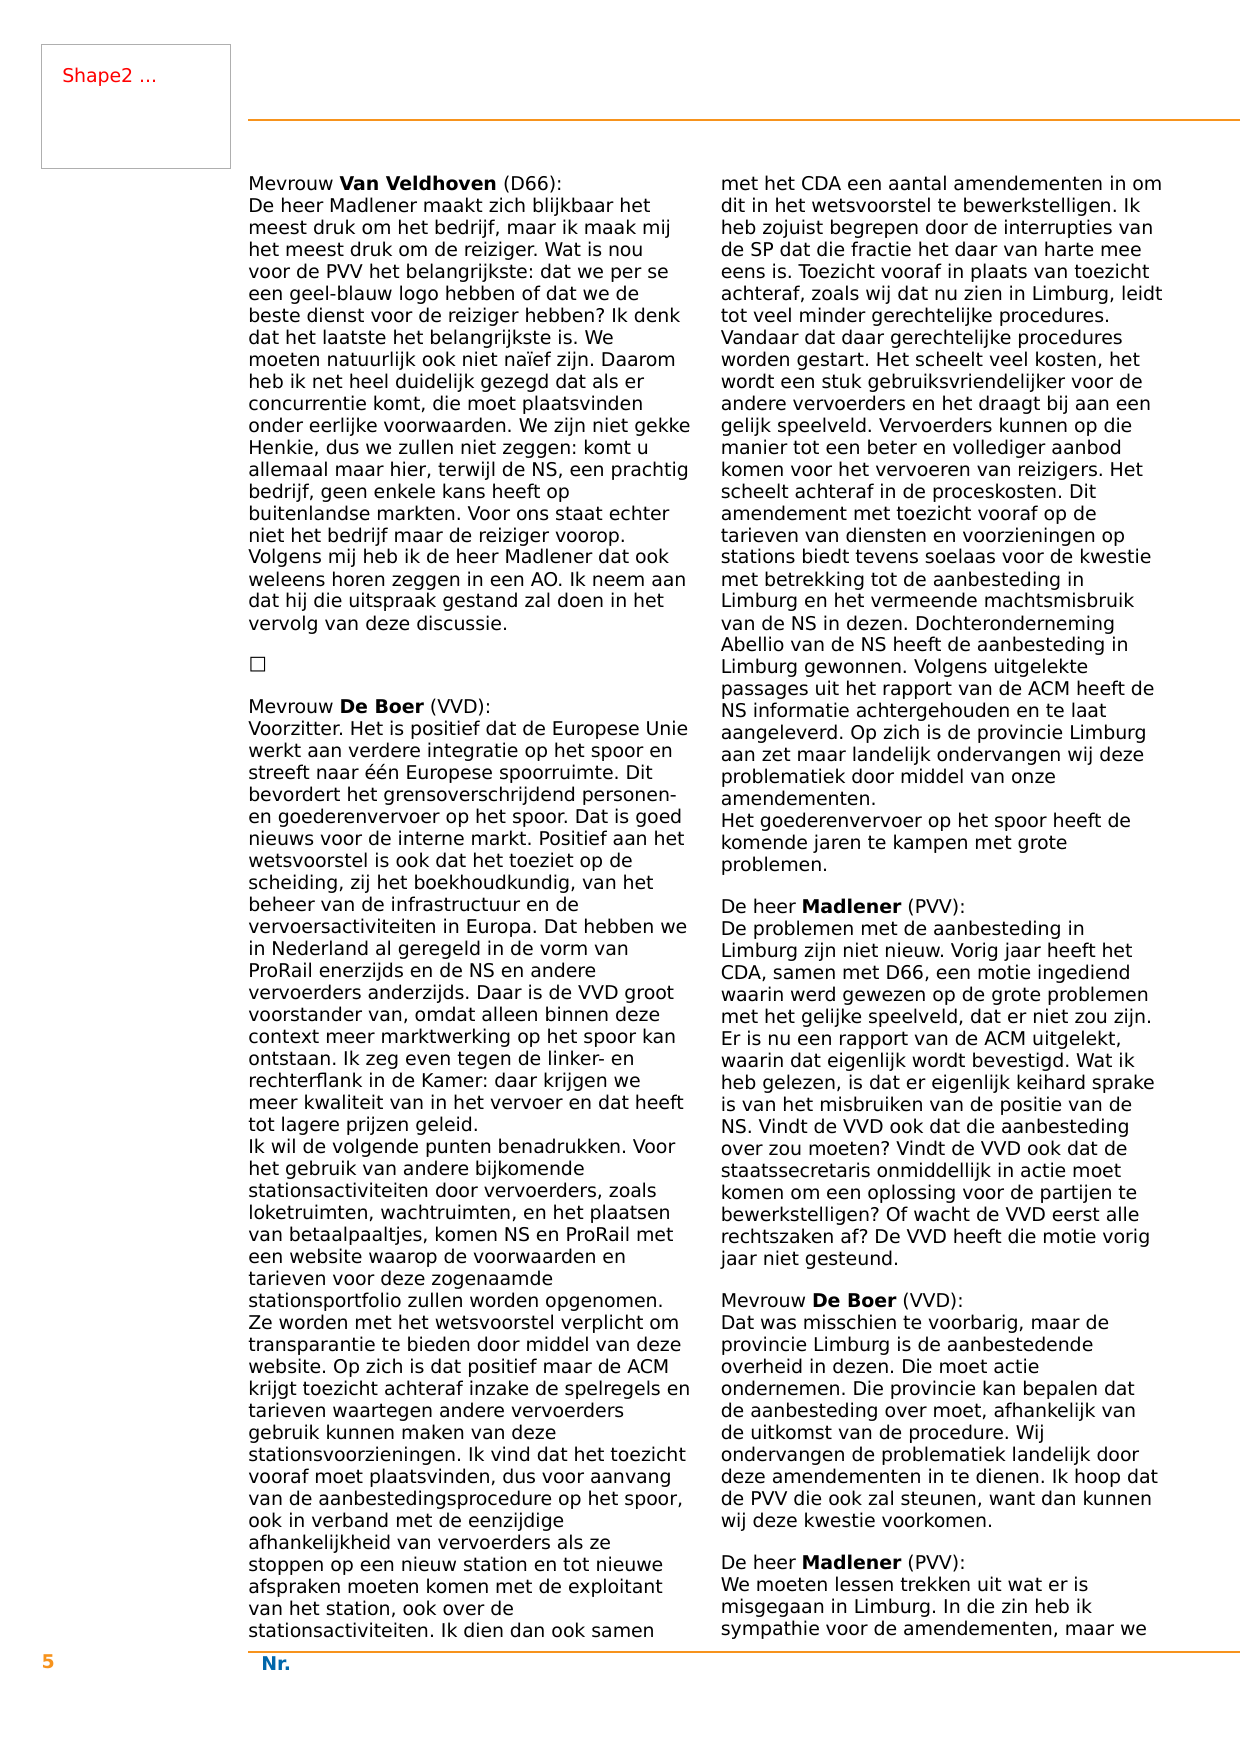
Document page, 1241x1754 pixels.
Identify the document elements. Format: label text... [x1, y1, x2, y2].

text Mevrouw De Boer (VVD): [721, 1290, 1163, 1312]
text We moeten lessen trekken uit wat er is misgegaan in Limburg. In die zin heb ik sympathie voor de amendementen, maar we [721, 1573, 1163, 1639]
text De heer Madlener maakt zich blijkbaar het meest druk om het bedrijf, maar ik maak mij het meest druk om de reiziger. Wat is nou voor de PVV het belangrijkste: dat we per se een geel-blauw logo hebben of dat we de beste dienst voor de reiziger hebben? Ik denk dat het laatste het belangrijkste is. We moeten natuurlijk ook niet naïef zijn. Daarom heb ik net heel duidelijk gezegd dat als er concurrentie komt, die moet plaatsvinden onder eerlijke voorwaarden. We zijn niet gekke Henkie, dus we zullen niet zeggen: komt u allemaal maar hier, terwijl de NS, een prachtig bedrijf, geen enkele kans heeft op buitenlandse markten. Voor ons staat echter niet het bedrijf maar de reiziger voorop. Volgens mij heb ik de heer Madlener dat ook weleens horen zeggen in een AO. Ik neem aan dat hij die uitspraak gestand zal doen in het vervolg van deze discussie. [248, 195, 691, 634]
text Mevrouw De Boer (VVD): [248, 696, 691, 718]
text met het CDA een aantal amendementen in om dit in het wetsvoorstel te bewerkstelligen. Ik heb zojuist begrepen door de interrupties van de SP dat die fractie het daar van harte mee eens is. Toezicht vooraf in plaats van toezicht achteraf, zoals wij dat nu zien in Limburg, leidt tot veel minder gerechtelijke procedures. Vandaar dat daar gerechtelijke procedures worden gestart. Het scheelt veel kosten, het wordt een stuk gebruiksvriendelijker voor de andere vervoerders en het draagt bij aan een gelijk speelveld. Vervoerders kunnen op die manier tot een beter en vollediger aanbod komen voor het vervoeren van reizigers. Het scheelt achteraf in de proceskosten. Dit amendement met toezicht vooraf op de tarieven van diensten en voorzieningen op stations biedt tevens soelaas voor de kwestie met betrekking tot de aanbesteding in Limburg en het vermeende machtsmisbruik van de NS in dezen. Dochteronderneming Abellio van de NS heeft de aanbesteding in Limburg gewonnen. Volgens uitgelekte passages uit het rapport van de ACM heeft de NS informatie achtergehouden en te laat aangeleverd. Op zich is de provincie Limburg aan zet maar landelijk ondervangen wij deze problematiek door middel van onze amendementen. [721, 173, 1163, 810]
text Ik wil de volgende punten benadrukken. Voor het gebruik van andere bijkomende stationsactiviteiten door vervoerders, zoals loketruimten, wachtruimten, en het plaatsen van betaalpaaltjes, komen NS en ProRail met een website waarop de voorwaarden en tarieven voor deze zogenaamde stationsportfolio zullen worden opgenomen. Ze worden met het wetsvoorstel verplicht om transparantie te bieden door middel van deze website. Op zich is dat positief maar de ACM krijgt toezicht achteraf inzake de spelregels en tarieven waartegen andere vervoerders gebruik kunnen maken van deze stationsvoorzieningen. Ik vind dat het toezicht vooraf moet plaatsvinden, dus voor aanvang van de aanbestedingsprocedure op het spoor, ook in verband met de eenzijdige afhankelijkheid van vervoerders als ze stoppen op een nieuw station en tot nieuwe afspraken moeten komen met de exploitant van het station, ook over de stationsactiviteiten. Ik dien dan ook samen [248, 1136, 691, 1641]
text Mevrouw Van Veldhoven (D66): [248, 173, 691, 195]
text Dat was misschien te voorbarig, maar de provincie Limburg is de aanbestedende overheid in dezen. Die moet actie ondernemen. Die provincie kan bepalen dat de aanbesteding over moet, afhankelijk van de uitkomst van de procedure. Wij ondervangen de problematiek landelijk door deze amendementen in te dienen. Ik hoop dat de PVV die ook zal steunen, want dan kunnen wij deze kwestie voorkomen. [721, 1312, 1163, 1532]
text De problemen met de aanbesteding in Limburg zijn niet nieuw. Vorig jaar heeft het CDA, samen met D66, een motie ingediend waarin werd gewezen op de grote problemen met het gelijke speelveld, dat er niet zou zijn. Er is nu een rapport van de ACM uitgelekt, waarin dat eigenlijk wordt bevestigd. Wat ik heb gelezen, is dat er eigenlijk keihard sprake is van het misbruiken van de positie van de NS. Vindt de VVD ook dat die aanbesteding over zou moeten? Vindt de VVD ook dat de staatssecretaris onmiddellijk in actie moet komen om een oplossing voor de partijen te bewerkstelligen? Of wacht de VVD eerst alle rechtszaken af? De VVD heeft die motie vorig jaar niet gesteund. [721, 918, 1163, 1270]
text De heer Madlener (PVV): [721, 1552, 1163, 1573]
text Het goederenvervoer op het spoor heeft de komende jaren te kampen met grote problemen. [721, 810, 1163, 876]
text ⬜ [248, 654, 691, 676]
text De heer Madlener (PVV): [721, 896, 1163, 918]
text Voorzitter. Het is positief dat de Europese Unie werkt aan verdere integratie op het spoor en streeft naar één Europese spoorruimte. Dit bevordert het grensoverschrijdend personen- en goederenvervoer op het spoor. Dat is goed nieuws voor de interne markt. Positief aan het wetsvoorstel is ook dat het toeziet op de scheiding, zij het boekhoudkundig, van het beheer van de infrastructuur en de vervoersactiviteiten in Europa. Dat hebben we in Nederland al geregeld in de vorm van ProRail enerzijds en de NS en andere vervoerders anderzijds. Daar is de VVD groot voorstander van, omdat alleen binnen deze context meer marktwerking op het spoor kan ontstaan. Ik zeg even tegen de linker- en rechterflank in de Kamer: daar krijgen we meer kwaliteit van in het vervoer en dat heeft tot lagere prijzen geleid. [248, 718, 691, 1136]
